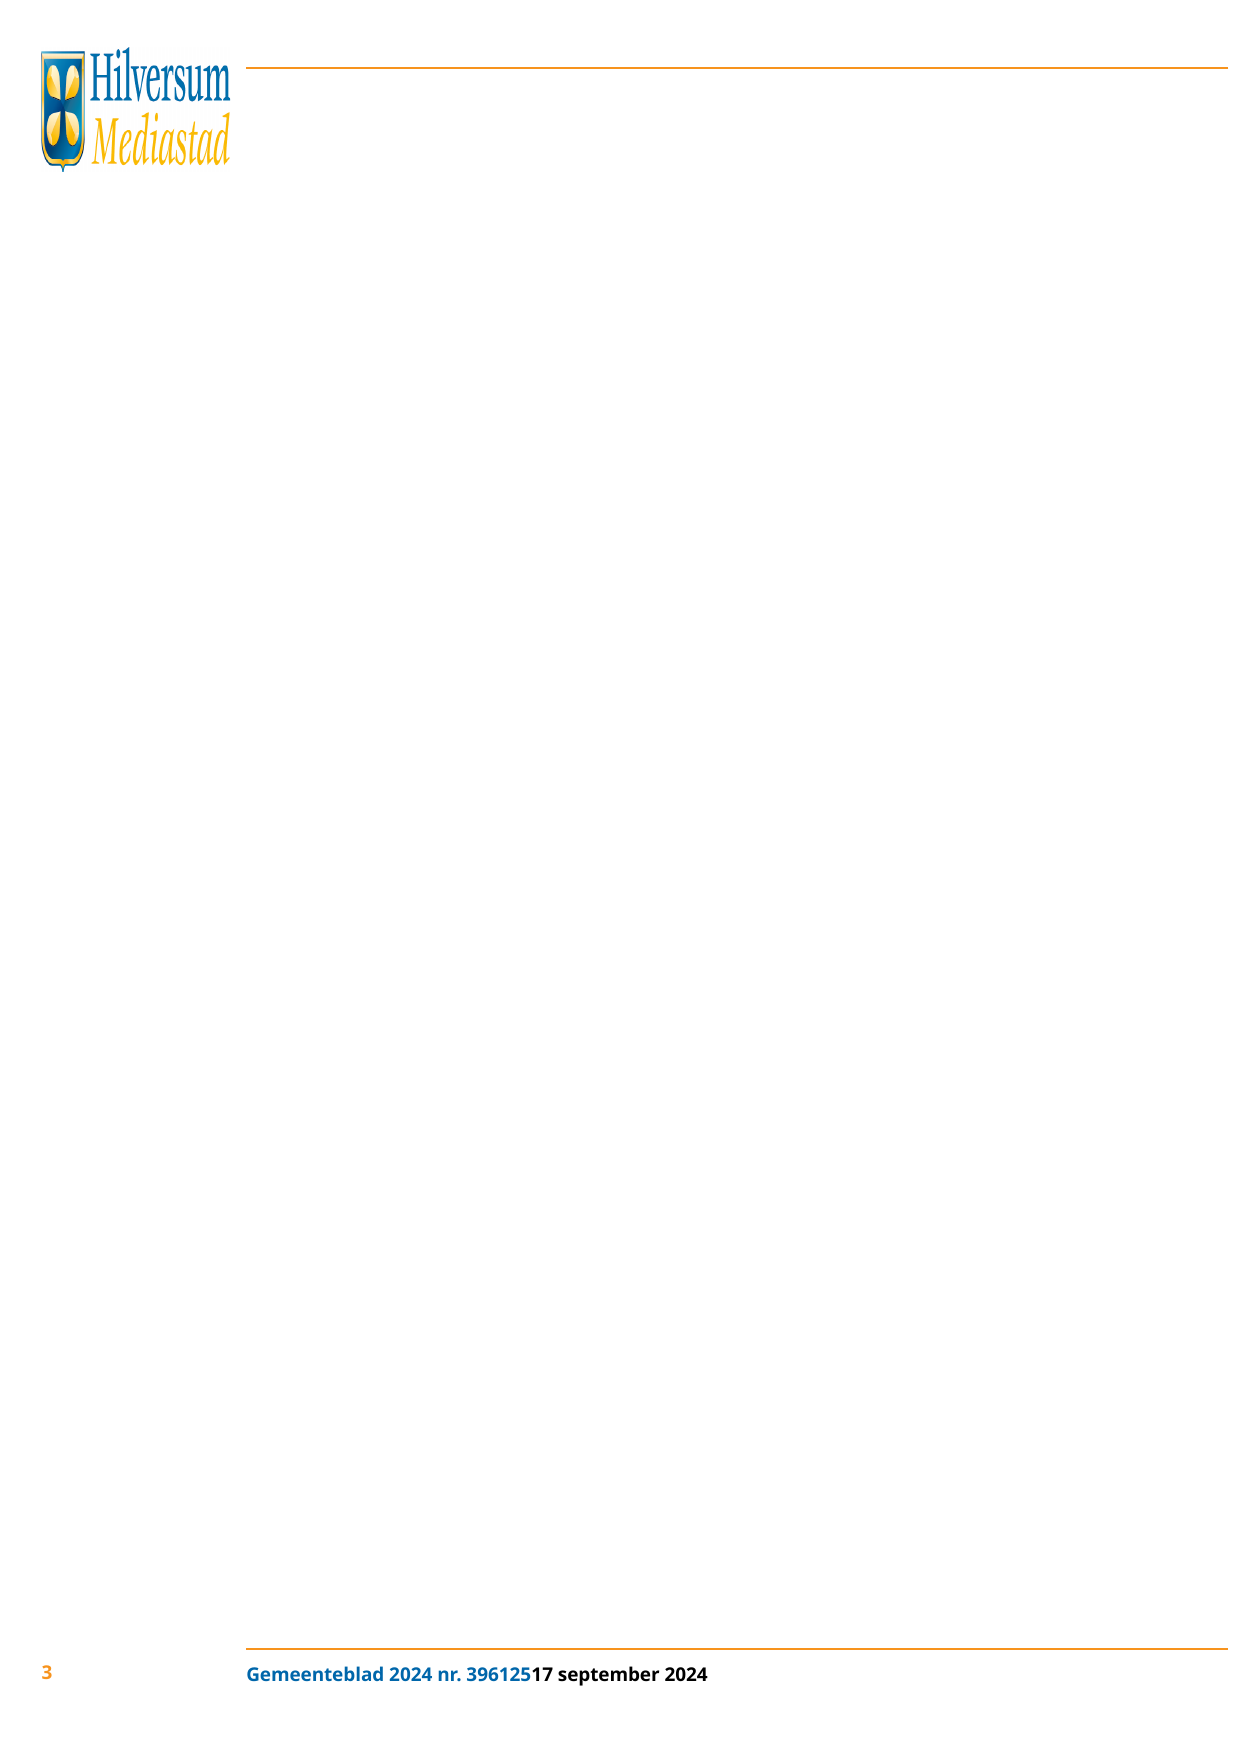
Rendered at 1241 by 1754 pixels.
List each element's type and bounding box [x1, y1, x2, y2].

picture [41, 47, 231, 172]
